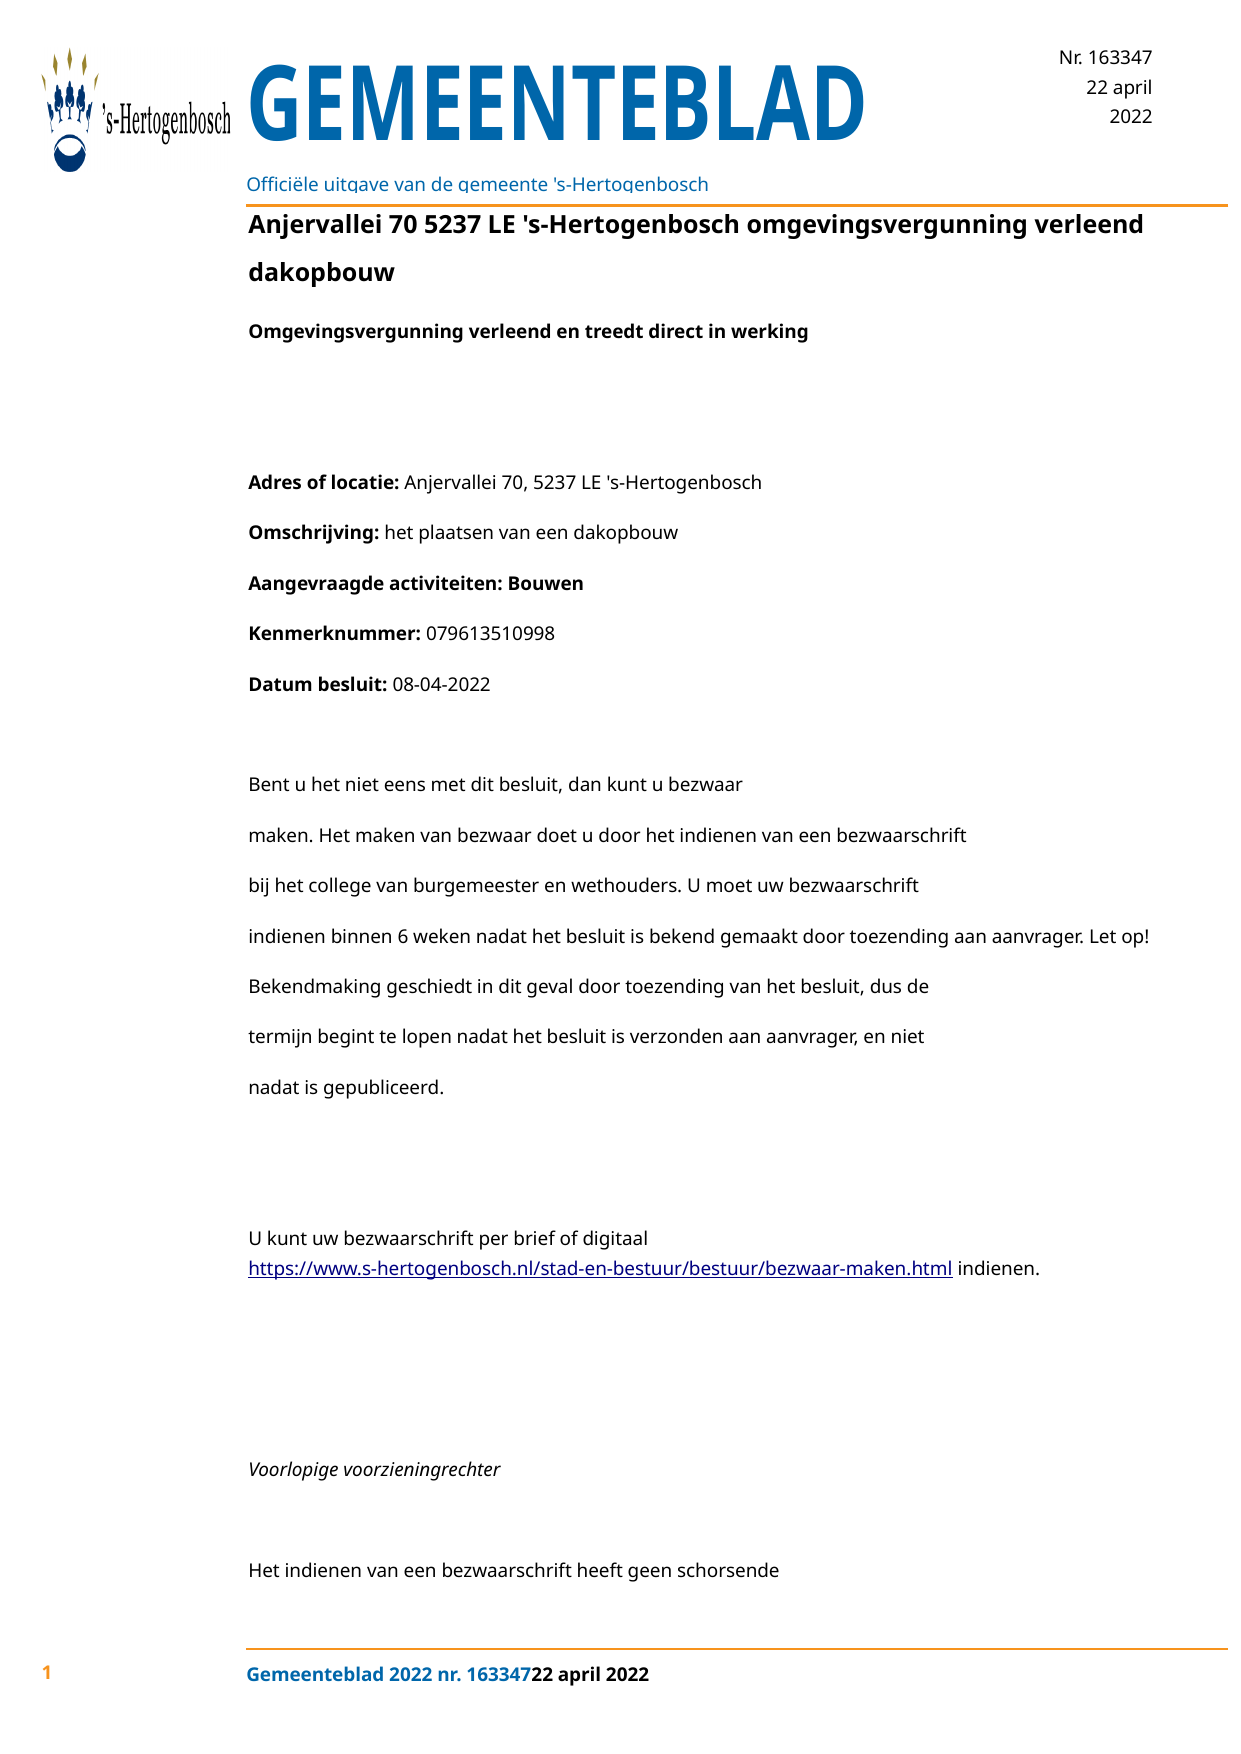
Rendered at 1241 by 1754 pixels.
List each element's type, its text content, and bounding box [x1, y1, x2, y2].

text U kunt uw bezwaarschrift per brief of digitaal https://www.s-hertogenbosch.nl/stad-en-bestuur/bestuur/bezwaar-maken.html indienen. [248, 1225, 1152, 1281]
text Adres of locatie: Anjervallei 70, 5237 LE 's-Hertogenbosch [248, 469, 1152, 495]
text Omgevingsvergunning verleend en treedt direct in werking [248, 318, 1152, 344]
text Voorlopige voorzieningrechter [248, 1457, 1152, 1482]
text Bekendmaking geschiedt in dit geval door toezending van het besluit, dus de [248, 973, 1152, 999]
text Kenmerknummer: 079613510998 [248, 620, 1152, 646]
text Bent u het niet eens met dit besluit, dan kunt u bezwaar [248, 772, 1152, 797]
text Datum besluit: 08-04-2022 [248, 671, 1152, 697]
text Omschrijving: het plaatsen van een dakopbouw [248, 519, 1152, 545]
picture [41, 47, 231, 172]
text termijn begint te lopen nadat het besluit is verzonden aan aanvrager, en niet [248, 1024, 1152, 1049]
text indienen binnen 6 weken nadat het besluit is bekend gemaakt door toezending aan aanvrager. Let op! [248, 923, 1152, 949]
text nadat is gepubliceerd. [248, 1074, 1152, 1100]
text Anjervallei 70 5237 LE 's-Hertogenbosch omgevingsvergunning verleend dakopbouw [248, 207, 1152, 288]
text Aangevraagde activiteiten: Bouwen [248, 570, 1152, 596]
text maken. Het maken van bezwaar doet u door het indienen van een bezwaarschrift [248, 822, 1152, 848]
text Het indienen van een bezwaarschrift heeft geen schorsende [248, 1557, 1152, 1583]
text bij het college van burgemeester en wethouders. U moet uw bezwaarschrift [248, 872, 1152, 898]
